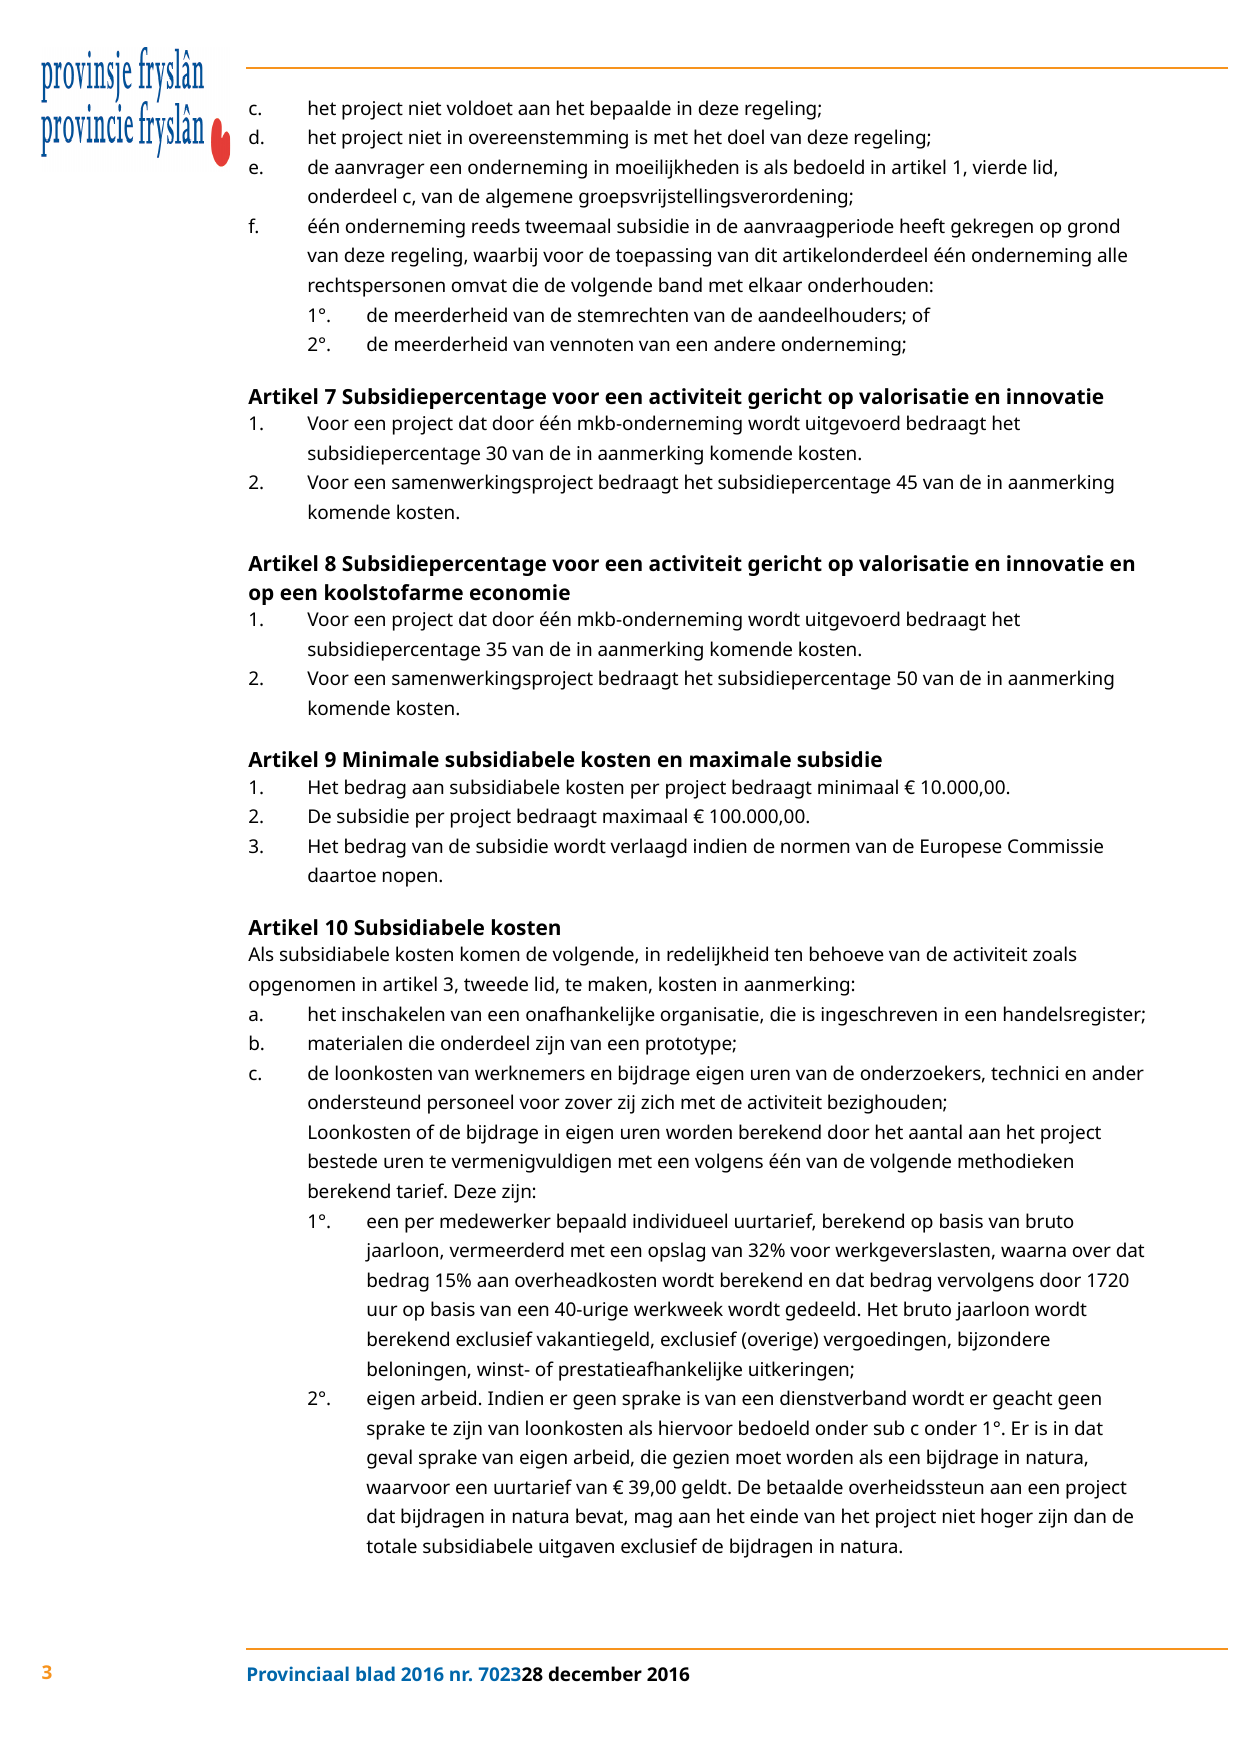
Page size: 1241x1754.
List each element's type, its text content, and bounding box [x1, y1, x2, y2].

list het project niet in overeenstemming is met het doel van deze regeling; [248, 124, 1152, 150]
list Voor een samenwerkingsproject bedraagt het subsidiepercentage 45 van de in aanmerking komende kosten. [248, 469, 1152, 525]
text Artikel 8 Subsidiepercentage voor een activiteit gericht op valorisatie en innovatie en op een koolstofarme economie [248, 549, 1152, 606]
list Voor een project dat door één mkb-onderneming wordt uitgevoerd bedraagt het subsidiepercentage 30 van de in aanmerking komende kosten. [248, 410, 1152, 466]
text Artikel 9 Minimale subsidiabele kosten en maximale subsidie [248, 746, 1152, 774]
list een per medewerker bepaald individueel uurtarief, berekend op basis van bruto jaarloon, vermeerderd met een opslag van 32% voor werkgeverslasten, waarna over dat bedrag 15% aan overheadkosten wordt berekend en dat bedrag vervolgens door 1720 uur op basis van een 40-urige werkweek wordt gedeeld. Het bruto jaarloon wordt berekend exclusief vakantiegeld, exclusief (overige) vergoedingen, bijzondere beloningen, winst- of prestatieafhankelijke uitkeringen; [307, 1208, 1152, 1381]
list Voor een project dat door één mkb-onderneming wordt uitgevoerd bedraagt het subsidiepercentage 35 van de in aanmerking komende kosten. [248, 606, 1152, 662]
list materialen die onderdeel zijn van een prototype; [248, 1030, 1152, 1056]
list de meerderheid van de stemrechten van de aandeelhouders; of [307, 302, 1152, 328]
list Loonkosten of de bijdrage in eigen uren worden berekend door het aantal aan het project bestede uren te vermenigvuldigen met een volgens één van de volgende methodieken berekend tarief. Deze zijn: [248, 1119, 1152, 1204]
list De subsidie per project bedraagt maximaal € 100.000,00. [248, 803, 1152, 829]
picture [41, 47, 231, 172]
list de loonkosten van werknemers en bijdrage eigen uren van de onderzoekers, technici en ander ondersteund personeel voor zover zij zich met de activiteit bezighouden; [248, 1060, 1152, 1115]
text Als subsidiabele kosten komen de volgende, in redelijkheid ten behoeve van de activiteit zoals opgenomen in artikel 3, tweede lid, te maken, kosten in aanmerking: [248, 942, 1152, 997]
text Artikel 10 Subsidiabele kosten [248, 913, 1152, 942]
list één onderneming reeds tweemaal subsidie in de aanvraagperiode heeft gekregen op grond van deze regeling, waarbij voor de toepassing van dit artikelonderdeel één onderneming alle rechtspersonen omvat die de volgende band met elkaar onderhouden: [248, 213, 1152, 298]
list Het bedrag aan subsidiabele kosten per project bedraagt minimaal € 10.000,00. [248, 774, 1152, 800]
list Voor een samenwerkingsproject bedraagt het subsidiepercentage 50 van de in aanmerking komende kosten. [248, 666, 1152, 721]
list Het bedrag van de subsidie wordt verlaagd indien de normen van de Europese Commissie daartoe nopen. [248, 833, 1152, 888]
text Artikel 7 Subsidiepercentage voor een activiteit gericht op valorisatie en innovatie [248, 382, 1152, 410]
list het inschakelen van een onafhankelijke organisatie, die is ingeschreven in een handelsregister; [248, 1001, 1152, 1026]
list de meerderheid van vennoten van een andere onderneming; [307, 331, 1152, 357]
list de aanvrager een onderneming in moeilijkheden is als bedoeld in artikel 1, vierde lid, onderdeel c, van de algemene groepsvrijstellingsverordening; [248, 154, 1152, 209]
list eigen arbeid. Indien er geen sprake is van een dienstverband wordt er geacht geen sprake te zijn van loonkosten als hiervoor bedoeld onder sub c onder 1°. Er is in dat geval sprake van eigen arbeid, die gezien moet worden als een bijdrage in natura, waarvoor een uurtarief van € 39,00 geldt. De betaalde overheidssteun aan een project dat bijdragen in natura bevat, mag aan het einde van het project niet hoger zijn dan de totale subsidiabele uitgaven exclusief de bijdragen in natura. [307, 1385, 1152, 1559]
list het project niet voldoet aan het bepaalde in deze regeling; [248, 95, 1152, 121]
